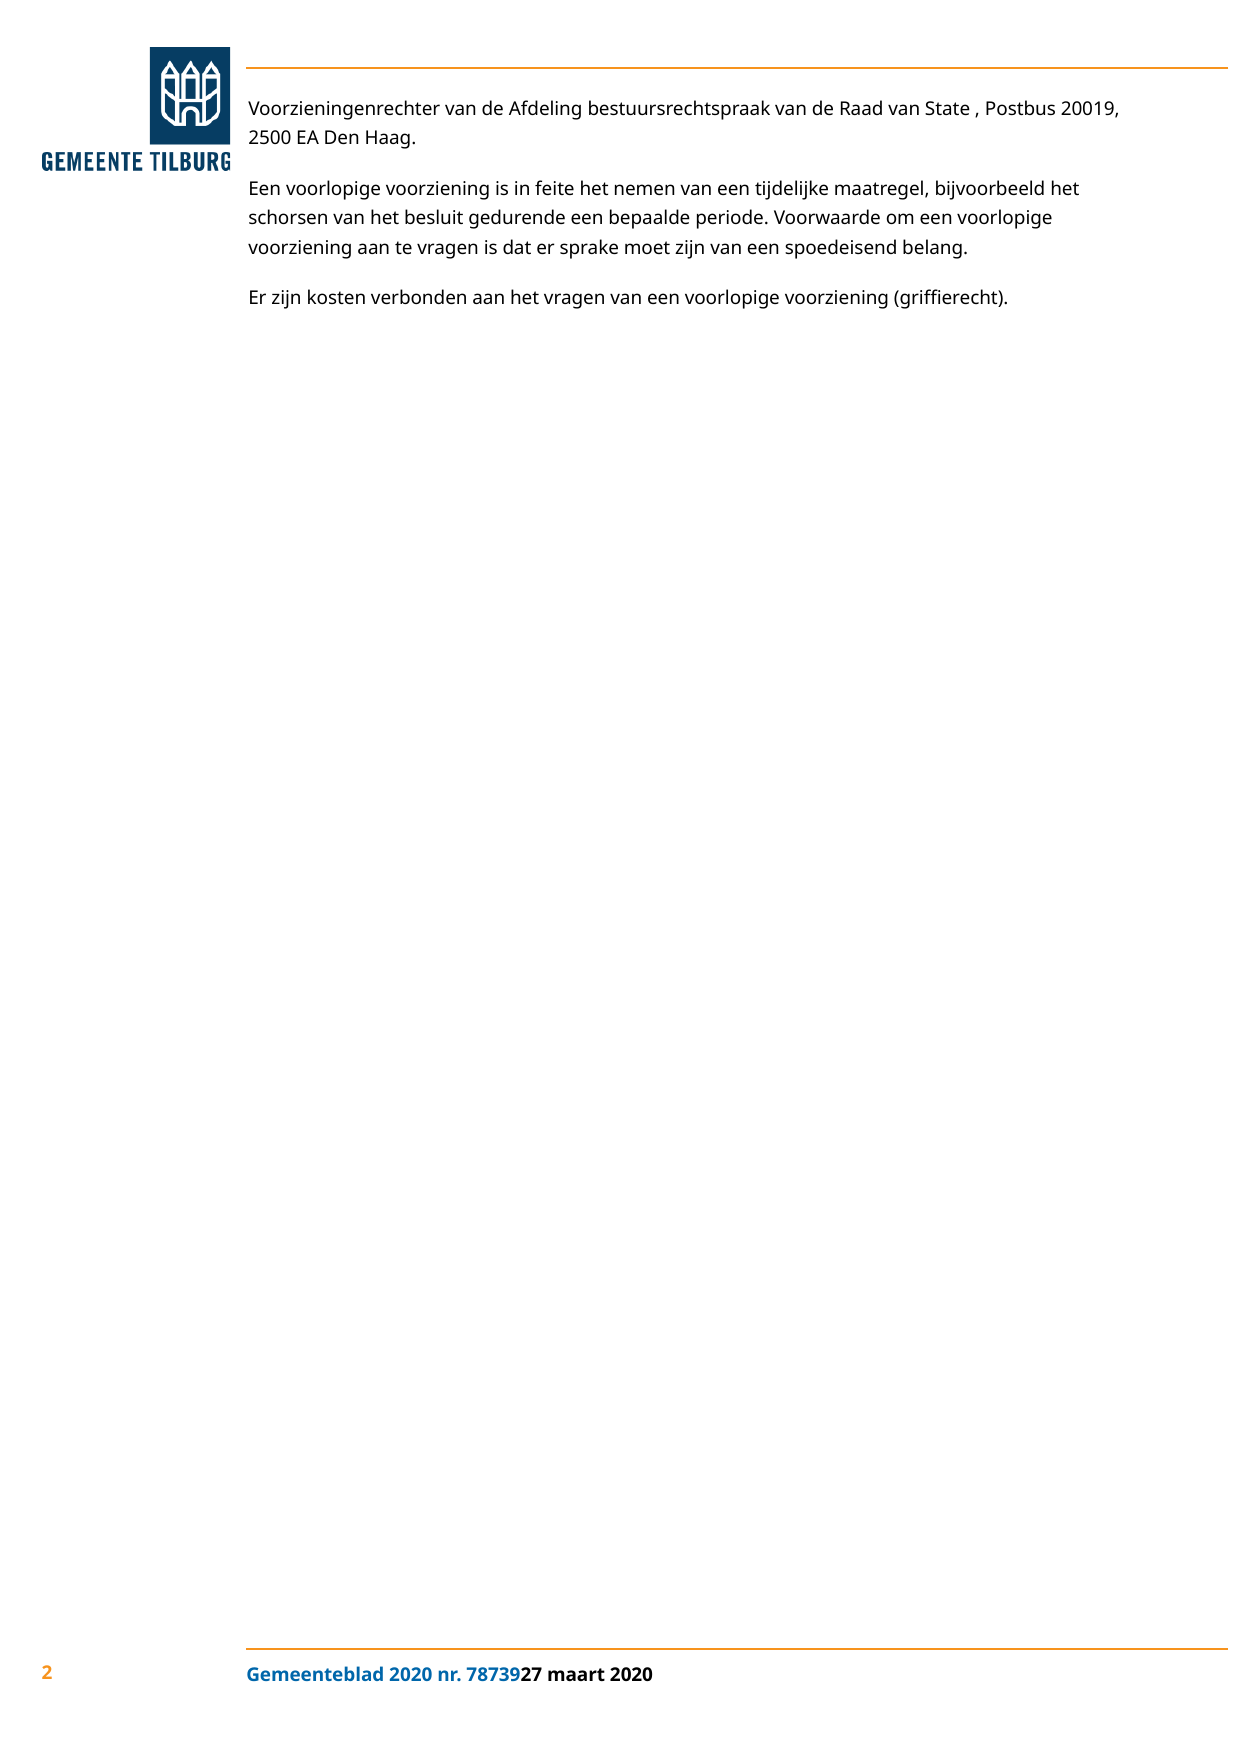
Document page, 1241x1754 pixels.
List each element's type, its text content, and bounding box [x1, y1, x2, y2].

text Voorzieningenrechter van de Afdeling bestuursrechtspraak van de Raad van State , Postbus 20019, 2500 EA Den Haag. [248, 95, 1152, 150]
text Een voorlopige voorziening is in feite het nemen van een tijdelijke maatregel, bijvoorbeeld het schorsen van het besluit gedurende een bepaalde periode. Voorwaarde om een voorlopige voorziening aan te vragen is dat er sprake moet zijn van een spoedeisend belang. [248, 175, 1152, 260]
text Er zijn kosten verbonden aan het vragen van een voorlopige voorziening (griffierecht). [248, 284, 1152, 310]
picture [41, 47, 231, 172]
